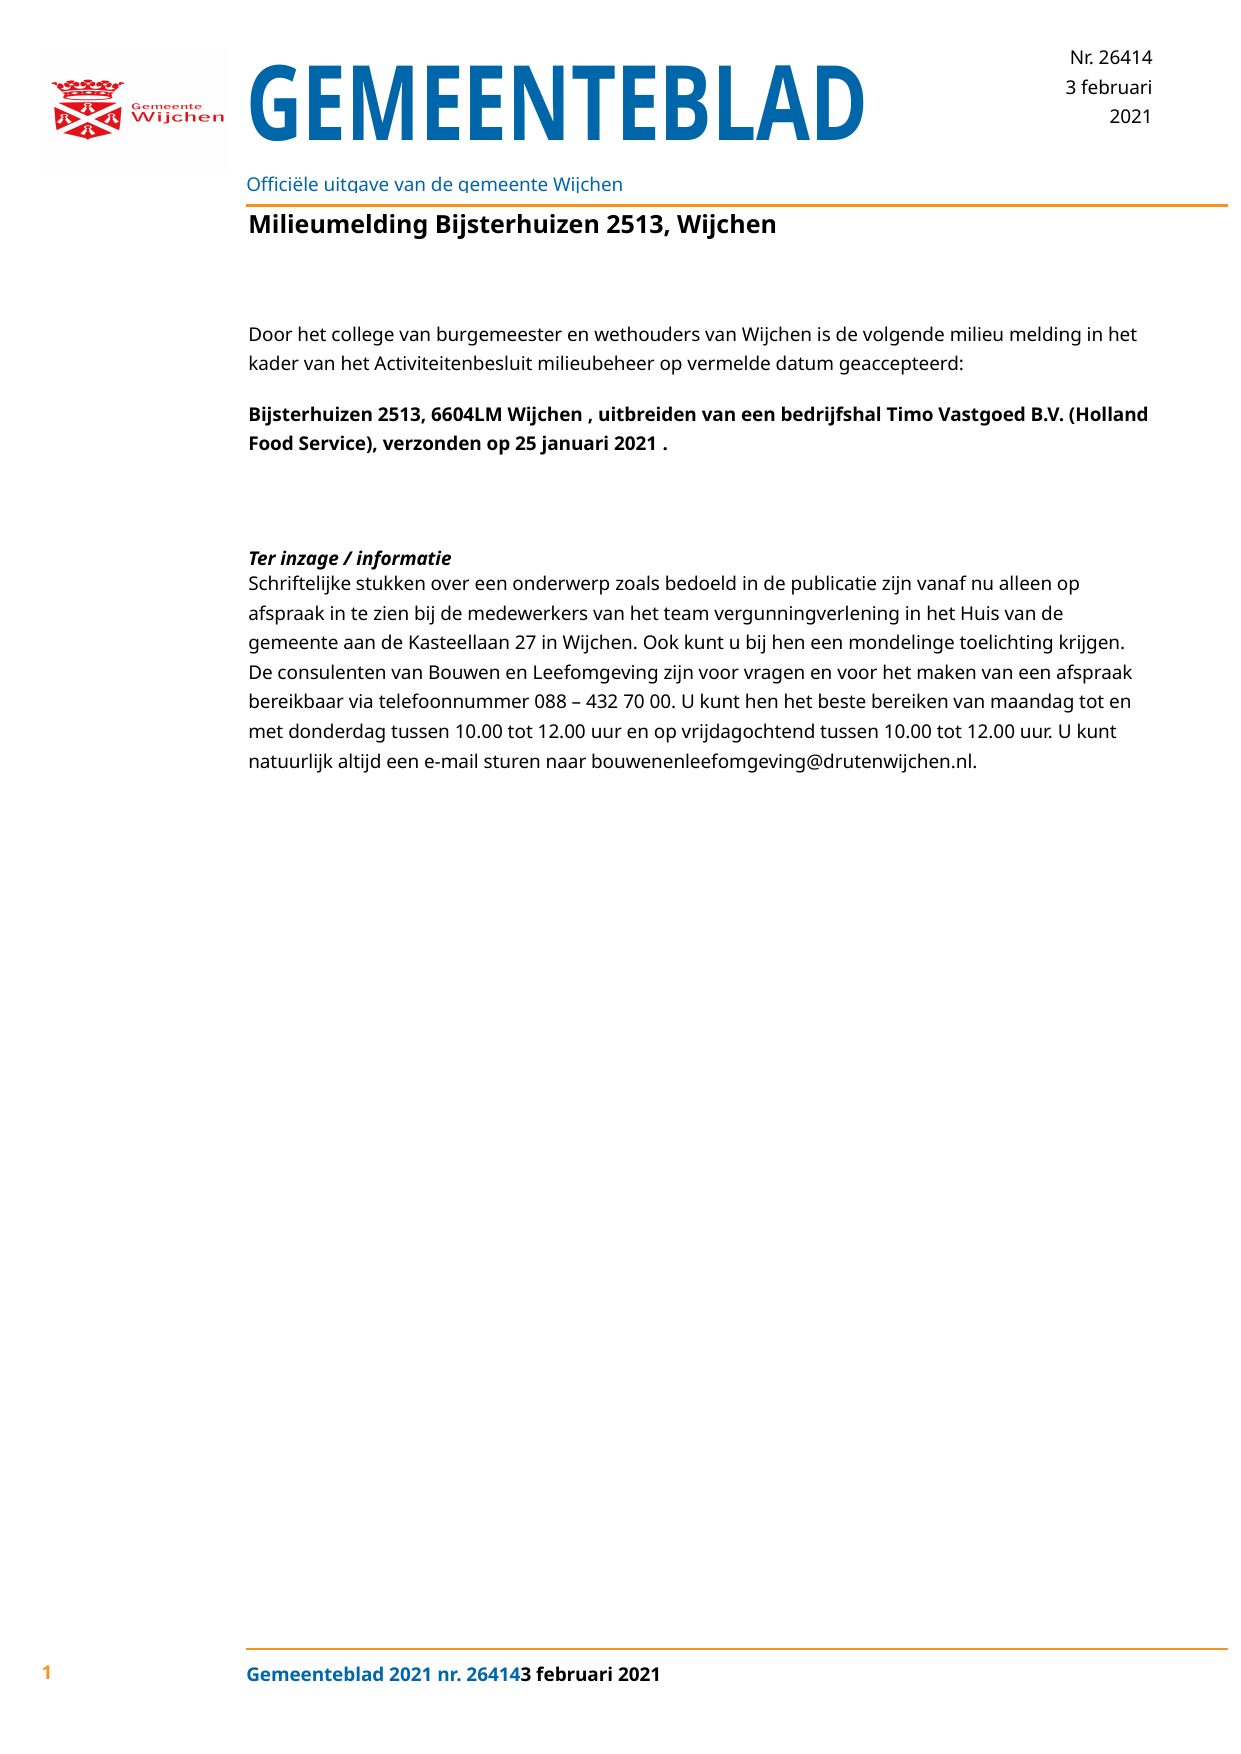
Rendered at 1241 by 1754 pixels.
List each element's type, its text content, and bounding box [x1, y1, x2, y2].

picture [41, 47, 231, 172]
text Schriftelijke stukken over een onderwerp zoals bedoeld in de publicatie zijn vanaf nu alleen op afspraak in te zien bij de medewerkers van het team vergunningverlening in het Huis van de gemeente aan de Kasteellaan 27 in Wijchen. Ook kunt u bij hen een mondelinge toelichting krijgen. De consulenten van Bouwen en Leefomgeving zijn voor vragen en voor het maken van een afspraak bereikbaar via telefoonnummer 088 – 432 70 00. U kunt hen het beste bereiken van maandag tot en met donderdag tussen 10.00 tot 12.00 uur en op vrijdagochtend tussen 10.00 tot 12.00 uur. U kunt natuurlijk altijd een e-mail sturen naar bouwenenleefomgeving@drutenwijchen.nl. [248, 570, 1152, 774]
text Door het college van burgemeester en wethouders van Wijchen is de volgende milieu melding in het kader van het Activiteitenbesluit milieubeheer op vermelde datum geaccepteerd: [248, 321, 1152, 376]
text Ter inzage / informatie [248, 545, 1152, 570]
text Milieumelding Bijsterhuizen 2513, Wijchen [248, 207, 1152, 241]
text Bijsterhuizen 2513, 6604LM Wijchen , uitbreiden van een bedrijfshal Timo Vastgoed B.V. (Holland Food Service), verzonden op 25 januari 2021 . [248, 401, 1152, 456]
